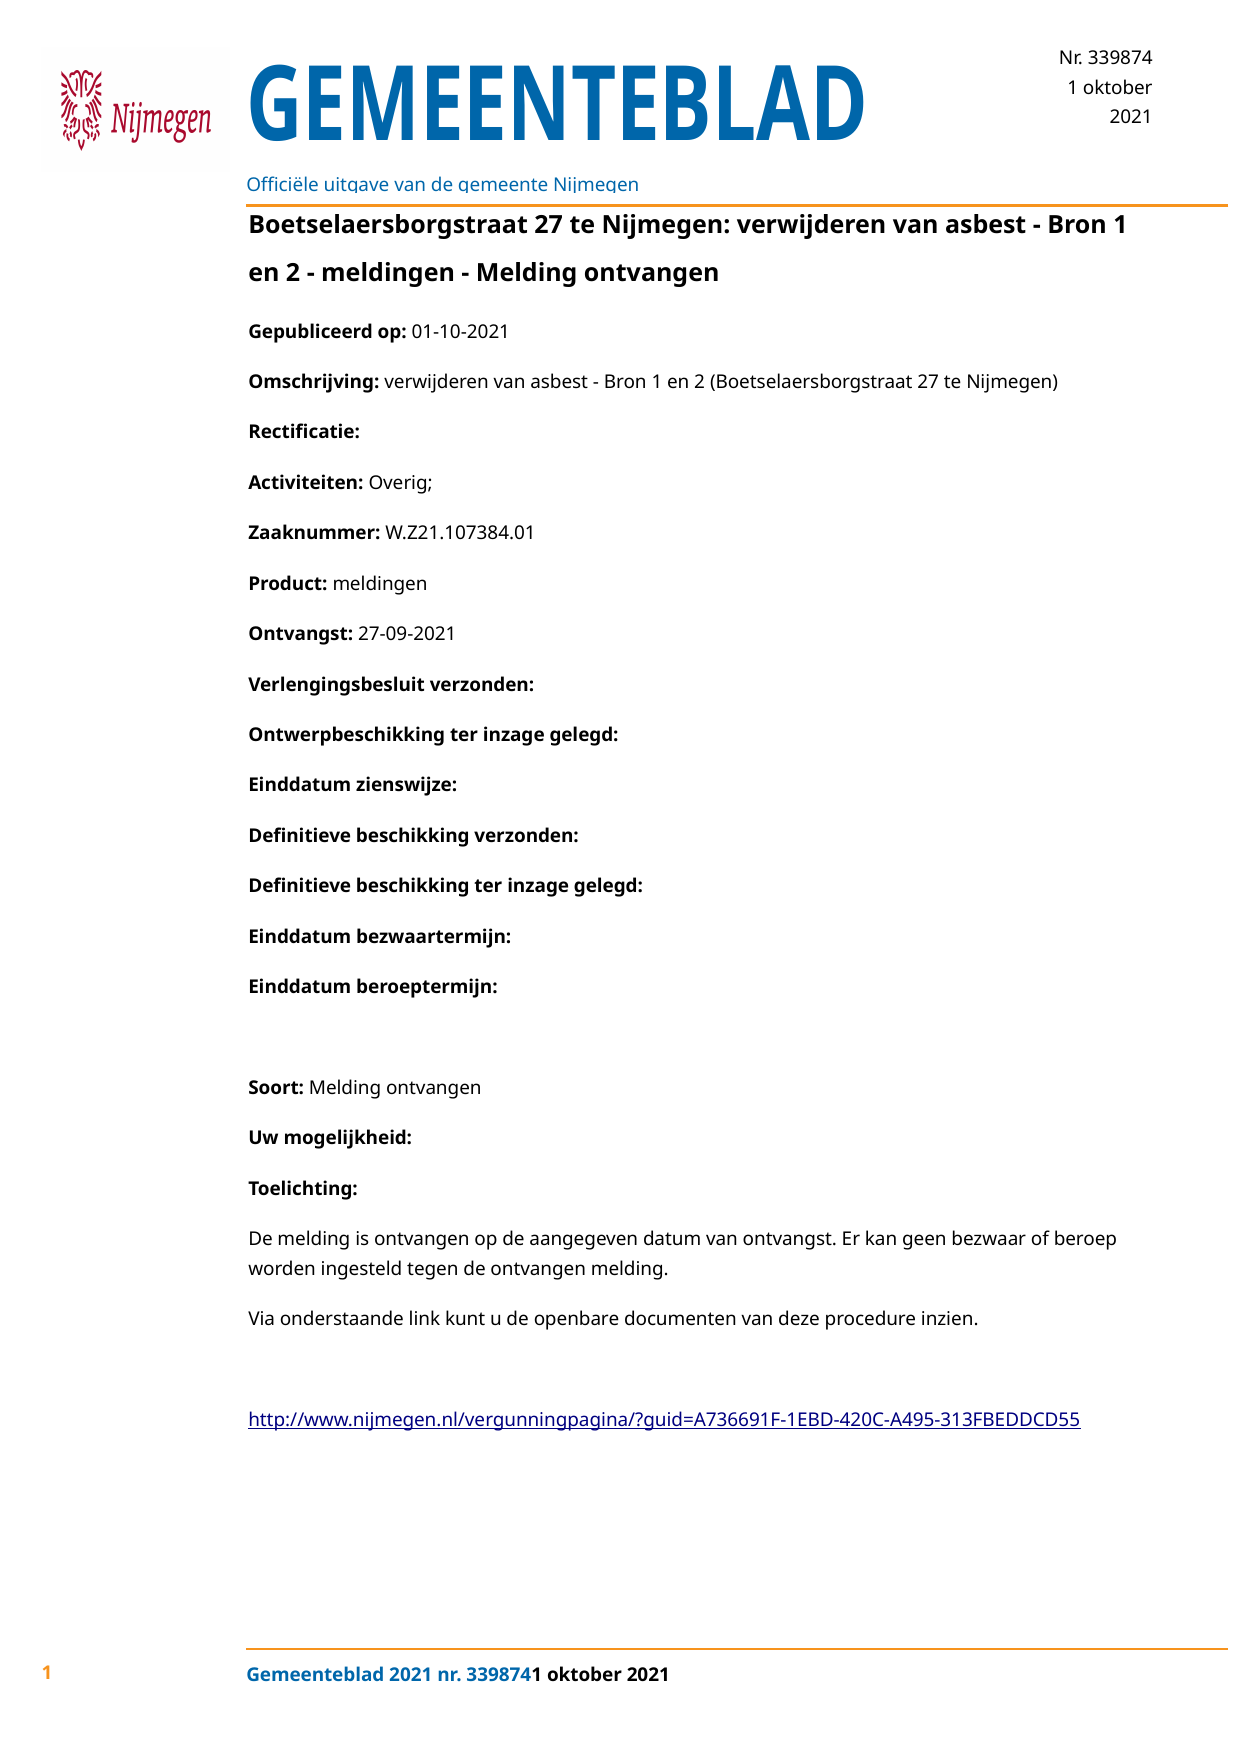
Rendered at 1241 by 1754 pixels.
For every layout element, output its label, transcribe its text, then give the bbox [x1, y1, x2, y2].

text Einddatum zienswijze: [248, 772, 1152, 797]
text Via onderstaande link kunt u de openbare documenten van deze procedure inzien. [248, 1305, 1152, 1331]
text Omschrijving: verwijderen van asbest - Bron 1 en 2 (Boetselaersborgstraat 27 te Nijmegen) [248, 368, 1152, 394]
text De melding is ontvangen op de aangegeven datum van ontvangst. Er kan geen bezwaar of beroep worden ingesteld tegen de ontvangen melding. [248, 1225, 1152, 1281]
text Einddatum beroeptermijn: [248, 973, 1152, 999]
text Gepubliceerd op: 01-10-2021 [248, 318, 1152, 344]
text Activiteiten: Overig; [248, 469, 1152, 495]
text http://www.nijmegen.nl/vergunningpagina/?guid=A736691F-1EBD-420C-A495-313FBEDDCD55 [248, 1406, 1152, 1432]
text Ontvangst: 27-09-2021 [248, 620, 1152, 646]
text Zaaknummer: W.Z21.107384.01 [248, 519, 1152, 545]
text Ontwerpbeschikking ter inzage gelegd: [248, 721, 1152, 747]
picture [41, 47, 231, 172]
text Rectificatie: [248, 419, 1152, 444]
text Definitieve beschikking ter inzage gelegd: [248, 872, 1152, 898]
text Toelichting: [248, 1175, 1152, 1201]
text Einddatum bezwaartermijn: [248, 923, 1152, 949]
text Verlengingsbesluit verzonden: [248, 671, 1152, 697]
text Boetselaersborgstraat 27 te Nijmegen: verwijderen van asbest - Bron 1 en 2 - meldingen - Melding ontvangen [248, 207, 1152, 288]
text Uw mogelijkheid: [248, 1124, 1152, 1150]
text Product: meldingen [248, 570, 1152, 596]
text Definitieve beschikking verzonden: [248, 822, 1152, 848]
text Soort: Melding ontvangen [248, 1074, 1152, 1100]
